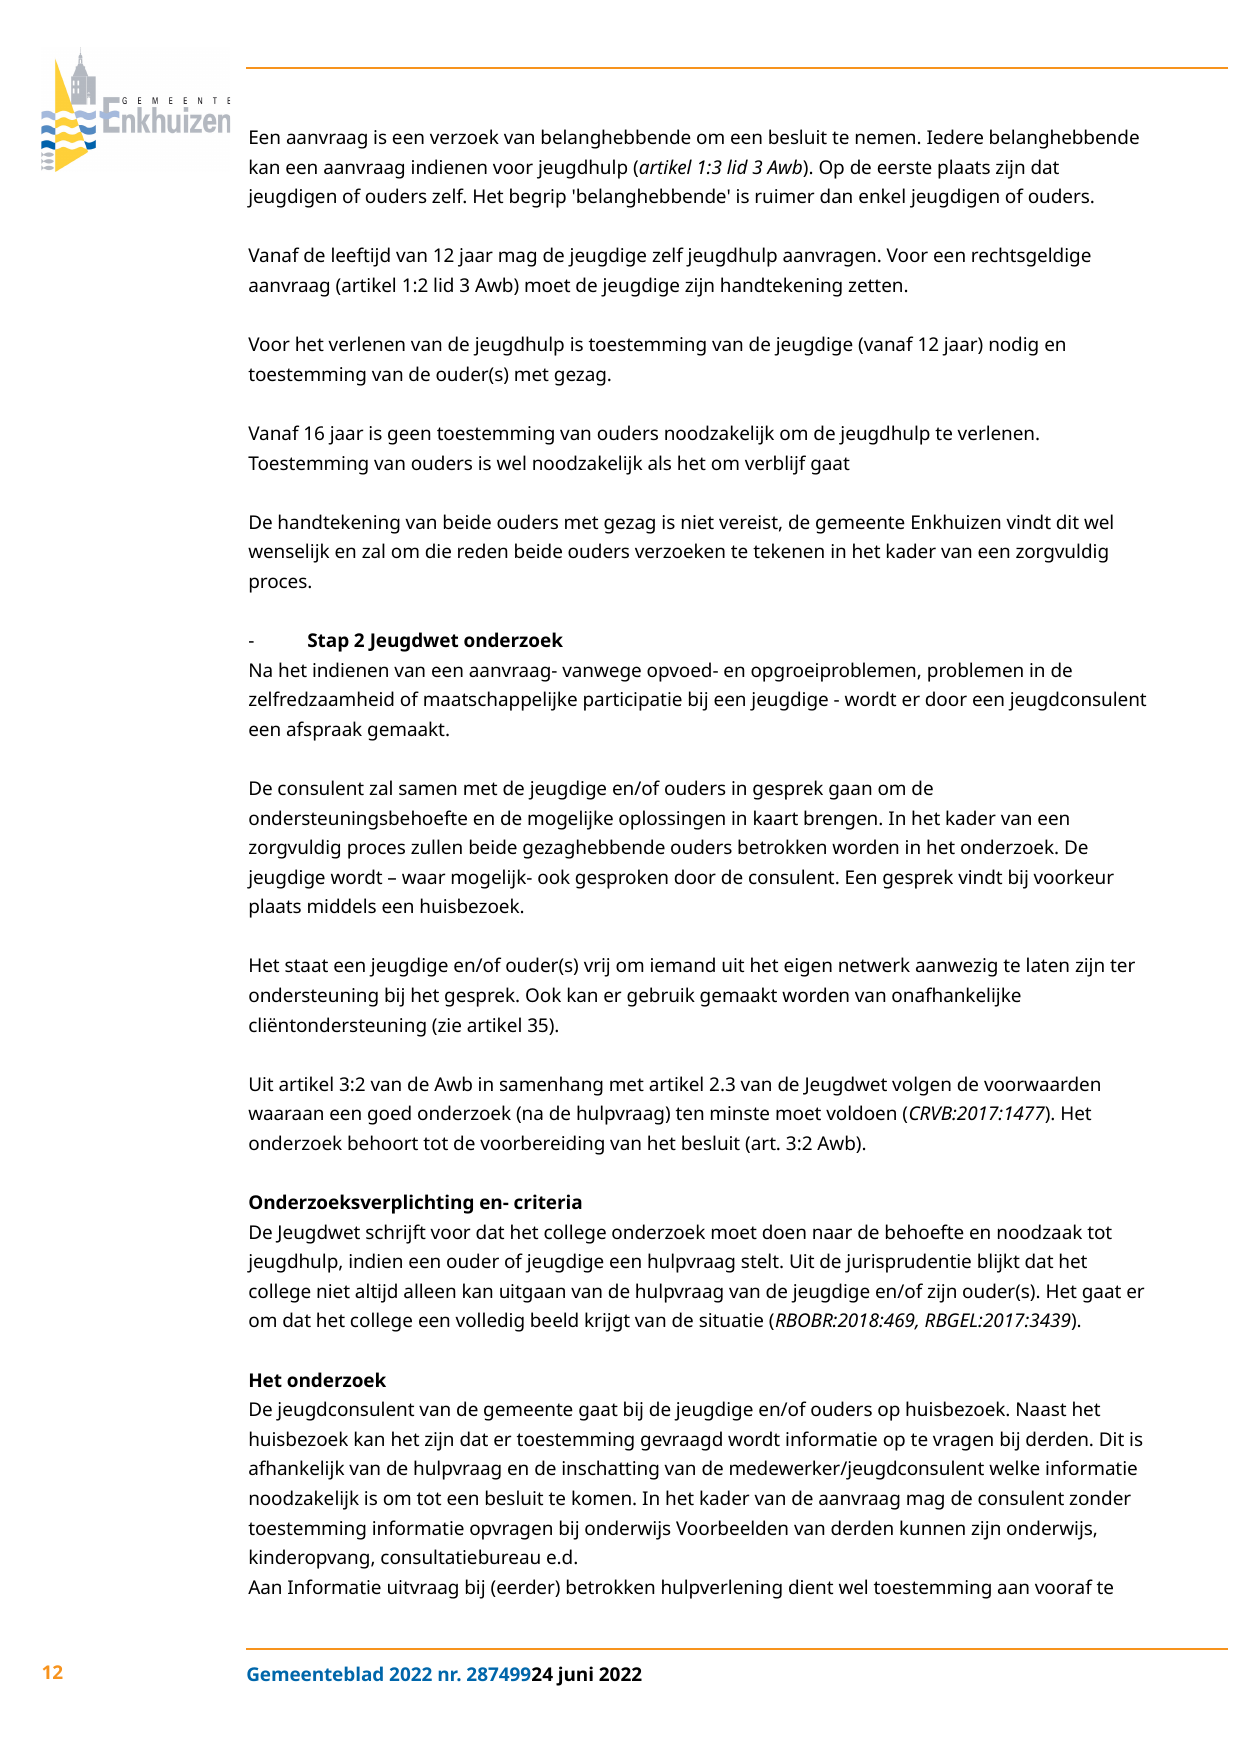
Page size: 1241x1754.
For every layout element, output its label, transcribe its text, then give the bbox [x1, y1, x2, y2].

text Vanaf de leeftijd van 12 jaar mag de jeugdige zelf jeugdhulp aanvragen. Voor een rechtsgeldige aanvraag (artikel 1:2 lid 3 Awb) moet de jeugdige zijn handtekening zetten. [248, 243, 1152, 298]
list Stap 2 Jeugdwet onderzoek [248, 627, 1152, 653]
text De jeugdconsulent van de gemeente gaat bij de jeugdige en/of ouders op huisbezoek. Naast het huisbezoek kan het zijn dat er toestemming gevraagd wordt informatie op te vragen bij derden. Dit is afhankelijk van de hulpvraag en de inschatting van de medewerker/jeugdconsulent welke informatie noodzakelijk is om tot een besluit te komen. In het kader van de aanvraag mag de consulent zonder toestemming informatie opvragen bij onderwijs Voorbeelden van derden kunnen zijn onderwijs, kinderopvang, consultatiebureau e.d. [248, 1396, 1152, 1570]
text De handtekening van beide ouders met gezag is niet vereist, de gemeente Enkhuizen vindt dit wel wenselijk en zal om die reden beide ouders verzoeken te tekenen in het kader van een zorgvuldig proces. [248, 509, 1152, 594]
text De Jeugdwet schrijft voor dat het college onderzoek moet doen naar de behoefte en noodzaak tot jeugdhulp, indien een ouder of jeugdige een hulpvraag stelt. Uit de jurisprudentie blijkt dat het college niet altijd alleen kan uitgaan van de hulpvraag van de jeugdige en/of zijn ouder(s). Het gaat er om dat het college een volledig beeld krijgt van de situatie (RBOBR:2018:469, RBGEL:2017:3439). [248, 1219, 1152, 1333]
text Het staat een jeugdige en/of ouder(s) vrij om iemand uit het eigen netwerk aanwezig te laten zijn ter ondersteuning bij het gesprek. Ook kan er gebruik gemaakt worden van onafhankelijke cliëntondersteuning (zie artikel 35). [248, 953, 1152, 1038]
text Aan Informatie uitvraag bij (eerder) betrokken hulpverlening dient wel toestemming aan vooraf te [248, 1574, 1152, 1600]
picture [41, 47, 231, 172]
text De consulent zal samen met de jeugdige en/of ouders in gesprek gaan om de ondersteuningsbehoefte en de mogelijke oplossingen in kaart brengen. In het kader van een zorgvuldig proces zullen beide gezaghebbende ouders betrokken worden in het onderzoek. De jeugdige wordt – waar mogelijk- ook gesproken door de consulent. Een gesprek vindt bij voorkeur plaats middels een huisbezoek. [248, 775, 1152, 919]
text Vanaf 16 jaar is geen toestemming van ouders noodzakelijk om de jeugdhulp te verlenen. [248, 420, 1152, 446]
text Na het indienen van een aanvraag- vanwege opvoed- en opgroeiproblemen, problemen in de zelfredzaamheid of maatschappelijke participatie bij een jeugdige - wordt er door een jeugdconsulent een afspraak gemaakt. [248, 657, 1152, 742]
text Het onderzoek [248, 1367, 1152, 1393]
text Een aanvraag is een verzoek van belanghebbende om een besluit te nemen. Iedere belanghebbende kan een aanvraag indienen voor jeugdhulp (artikel 1:3 lid 3 Awb). Op de eerste plaats zijn dat jeugdigen of ouders zelf. Het begrip 'belanghebbende' is ruimer dan enkel jeugdigen of ouders. [248, 124, 1152, 209]
text Toestemming van ouders is wel noodzakelijk als het om verblijf gaat [248, 450, 1152, 476]
text Voor het verlenen van de jeugdhulp is toestemming van de jeugdige (vanaf 12 jaar) nodig en toestemming van de ouder(s) met gezag. [248, 331, 1152, 387]
text Onderzoeksverplichting en- criteria [248, 1189, 1152, 1215]
text Uit artikel 3:2 van de Awb in samenhang met artikel 2.3 van de Jeugdwet volgen de voorwaarden waaraan een goed onderzoek (na de hulpvraag) ten minste moet voldoen (CRVB:2017:1477). Het onderzoek behoort tot de voorbereiding van het besluit (art. 3:2 Awb). [248, 1071, 1152, 1156]
